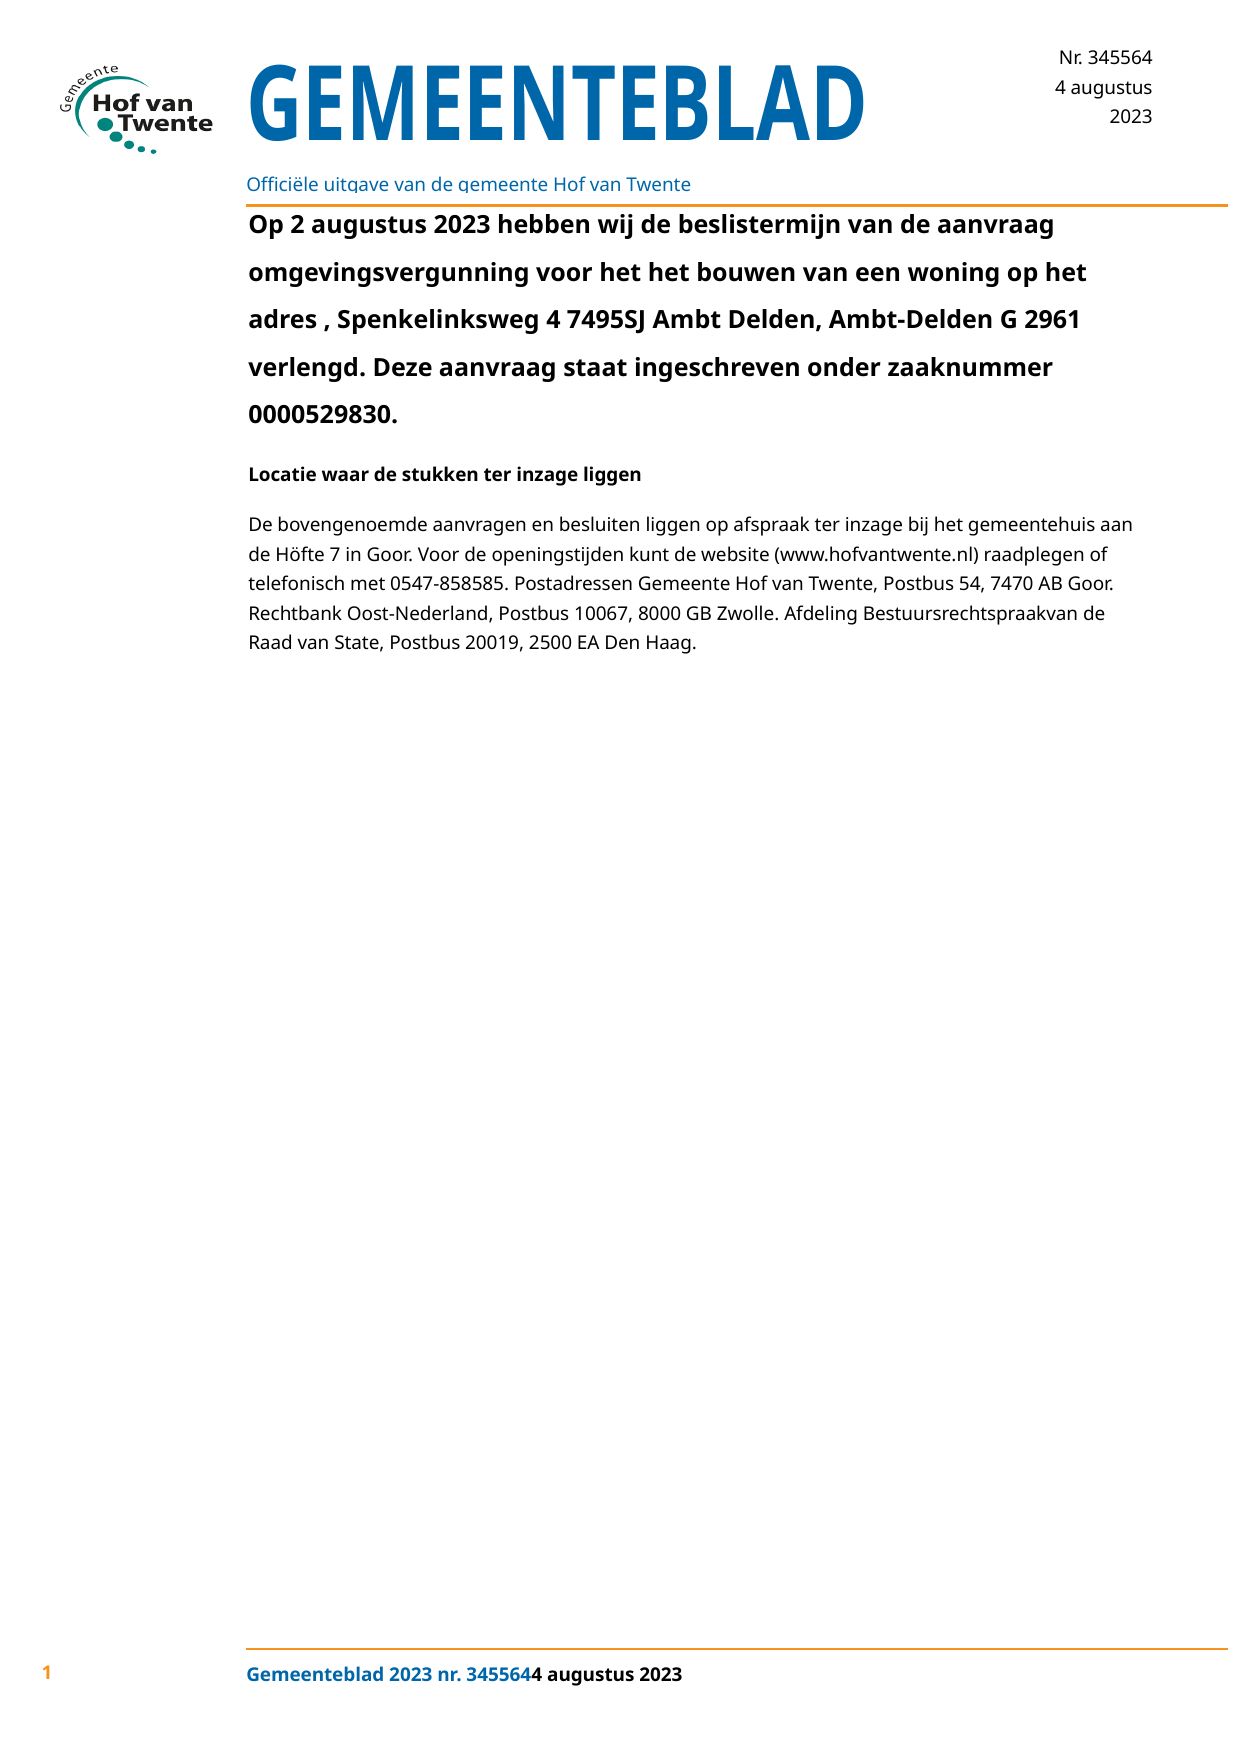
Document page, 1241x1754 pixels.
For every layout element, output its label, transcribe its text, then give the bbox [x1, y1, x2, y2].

text Op 2 augustus 2023 hebben wij de beslistermijn van de aanvraag omgevingsvergunning voor het het bouwen van een woning op het adres , Spenkelinksweg 4 7495SJ Ambt Delden, Ambt-Delden G 2961 verlengd. Deze aanvraag staat ingeschreven onder zaaknummer 0000529830. [248, 207, 1152, 431]
text Locatie waar de stukken ter inzage liggen [248, 461, 1152, 486]
picture [41, 47, 231, 172]
text De bovengenoemde aanvragen en besluiten liggen op afspraak ter inzage bij het gemeentehuis aan de Höfte 7 in Goor. Voor de openingstijden kunt de website (www.hofvantwente.nl) raadplegen of telefonisch met 0547-858585. Postadressen Gemeente Hof van Twente, Postbus 54, 7470 AB Goor. Rechtbank Oost-Nederland, Postbus 10067, 8000 GB Zwolle. Afdeling Bestuursrechtspraakvan de Raad van State, Postbus 20019, 2500 EA Den Haag. [248, 511, 1152, 655]
